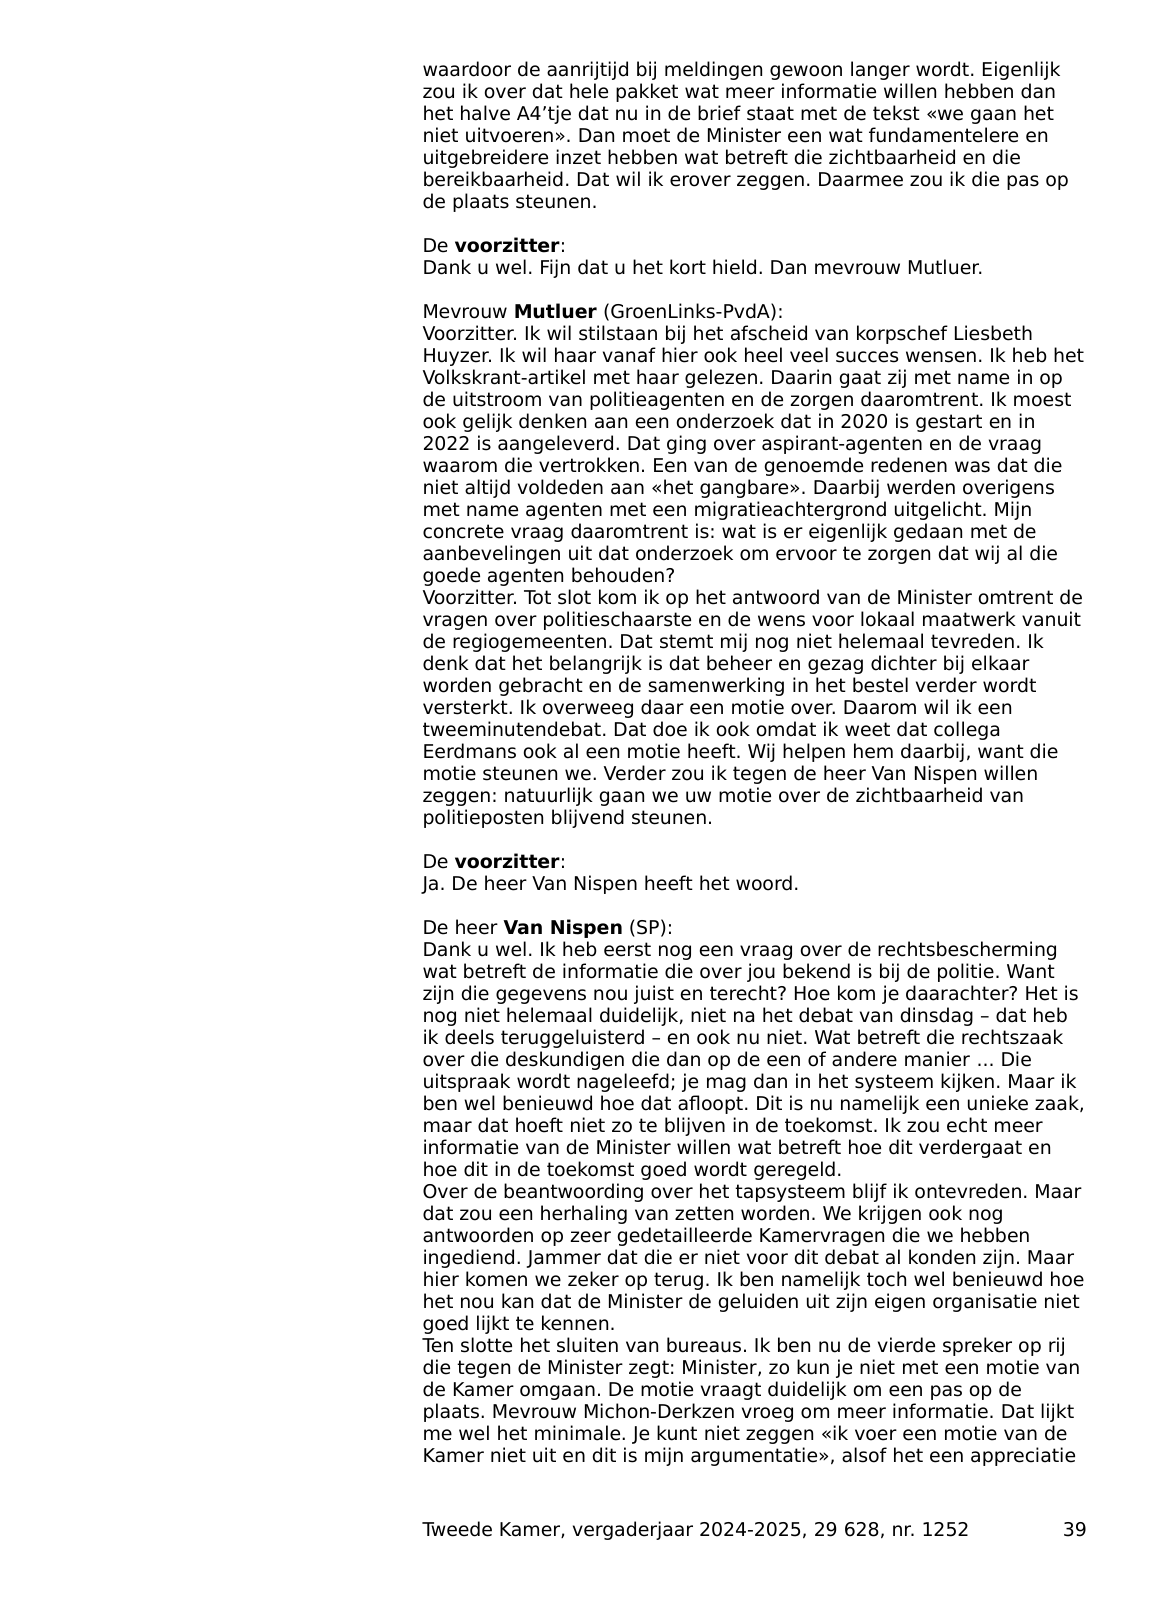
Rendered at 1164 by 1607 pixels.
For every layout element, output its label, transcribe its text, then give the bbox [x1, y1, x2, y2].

text De voorzitter: [422, 851, 1087, 873]
text Ja. De heer Van Nispen heeft het woord. [422, 873, 1087, 895]
text waardoor de aanrijtijd bij meldingen gewoon langer wordt. Eigenlijk zou ik over dat hele pakket wat meer informatie willen hebben dan het halve A4’tje dat nu in de brief staat met de tekst «we gaan het niet uitvoeren». Dan moet de Minister een wat fundamentelere en uitgebreidere inzet hebben wat betreft die zichtbaarheid en die bereikbaarheid. Dat wil ik erover zeggen. Daarmee zou ik die pas op de plaats steunen. [422, 59, 1087, 213]
text Ten slotte het sluiten van bureaus. Ik ben nu de vierde spreker op rij die tegen de Minister zegt: Minister, zo kun je niet met een motie van de Kamer omgaan. De motie vraagt duidelijk om een pas op de plaats. Mevrouw Michon-Derkzen vroeg om meer informatie. Dat lijkt me wel het minimale. Je kunt niet zeggen «ik voer een motie van de Kamer niet uit en dit is mijn argumentatie», alsof het een appreciatie [422, 1335, 1087, 1467]
text Voorzitter. Tot slot kom ik op het antwoord van de Minister omtrent de vragen over politieschaarste en de wens voor lokaal maatwerk vanuit de regiogemeenten. Dat stemt mij nog niet helemaal tevreden. Ik denk dat het belangrijk is dat beheer en gezag dichter bij elkaar worden gebracht en de samenwerking in het bestel verder wordt versterkt. Ik overweeg daar een motie over. Daarom wil ik een tweeminutendebat. Dat doe ik ook omdat ik weet dat collega Eerdmans ook al een motie heeft. Wij helpen hem daarbij, want die motie steunen we. Verder zou ik tegen de heer Van Nispen willen zeggen: natuurlijk gaan we uw motie over de zichtbaarheid van politieposten blijvend steunen. [422, 587, 1087, 829]
text Dank u wel. Ik heb eerst nog een vraag over de rechtsbescherming wat betreft de informatie die over jou bekend is bij de politie. Want zijn die gegevens nou juist en terecht? Hoe kom je daarachter? Het is nog niet helemaal duidelijk, niet na het debat van dinsdag – dat heb ik deels teruggeluisterd – en ook nu niet. Wat betreft die rechtszaak over die deskundigen die dan op de een of andere manier ... Die uitspraak wordt nageleefd; je mag dan in het systeem kijken. Maar ik ben wel benieuwd hoe dat afloopt. Dit is nu namelijk een unieke zaak, maar dat hoeft niet zo te blijven in de toekomst. Ik zou echt meer informatie van de Minister willen wat betreft hoe dit verdergaat en hoe dit in de toekomst goed wordt geregeld. [422, 939, 1087, 1181]
text Over de beantwoording over het tapsysteem blijf ik ontevreden. Maar dat zou een herhaling van zetten worden. We krijgen ook nog antwoorden op zeer gedetailleerde Kamervragen die we hebben ingediend. Jammer dat die er niet voor dit debat al konden zijn. Maar hier komen we zeker op terug. Ik ben namelijk toch wel benieuwd hoe het nou kan dat de Minister de geluiden uit zijn eigen organisatie niet goed lijkt te kennen. [422, 1181, 1087, 1335]
text De heer Van Nispen (SP): [422, 917, 1087, 939]
text De voorzitter: [422, 235, 1087, 257]
text Mevrouw Mutluer (GroenLinks-PvdA): [422, 301, 1087, 323]
text Voorzitter. Ik wil stilstaan bij het afscheid van korpschef Liesbeth Huyzer. Ik wil haar vanaf hier ook heel veel succes wensen. Ik heb het Volkskrant-artikel met haar gelezen. Daarin gaat zij met name in op de uitstroom van politieagenten en de zorgen daaromtrent. Ik moest ook gelijk denken aan een onderzoek dat in 2020 is gestart en in 2022 is aangeleverd. Dat ging over aspirant-agenten en de vraag waarom die vertrokken. Een van de genoemde redenen was dat die niet altijd voldeden aan «het gangbare». Daarbij werden overigens met name agenten met een migratieachtergrond uitgelicht. Mijn concrete vraag daaromtrent is: wat is er eigenlijk gedaan met de aanbevelingen uit dat onderzoek om ervoor te zorgen dat wij al die goede agenten behouden? [422, 323, 1087, 587]
text Dank u wel. Fijn dat u het kort hield. Dan mevrouw Mutluer. [422, 257, 1087, 279]
